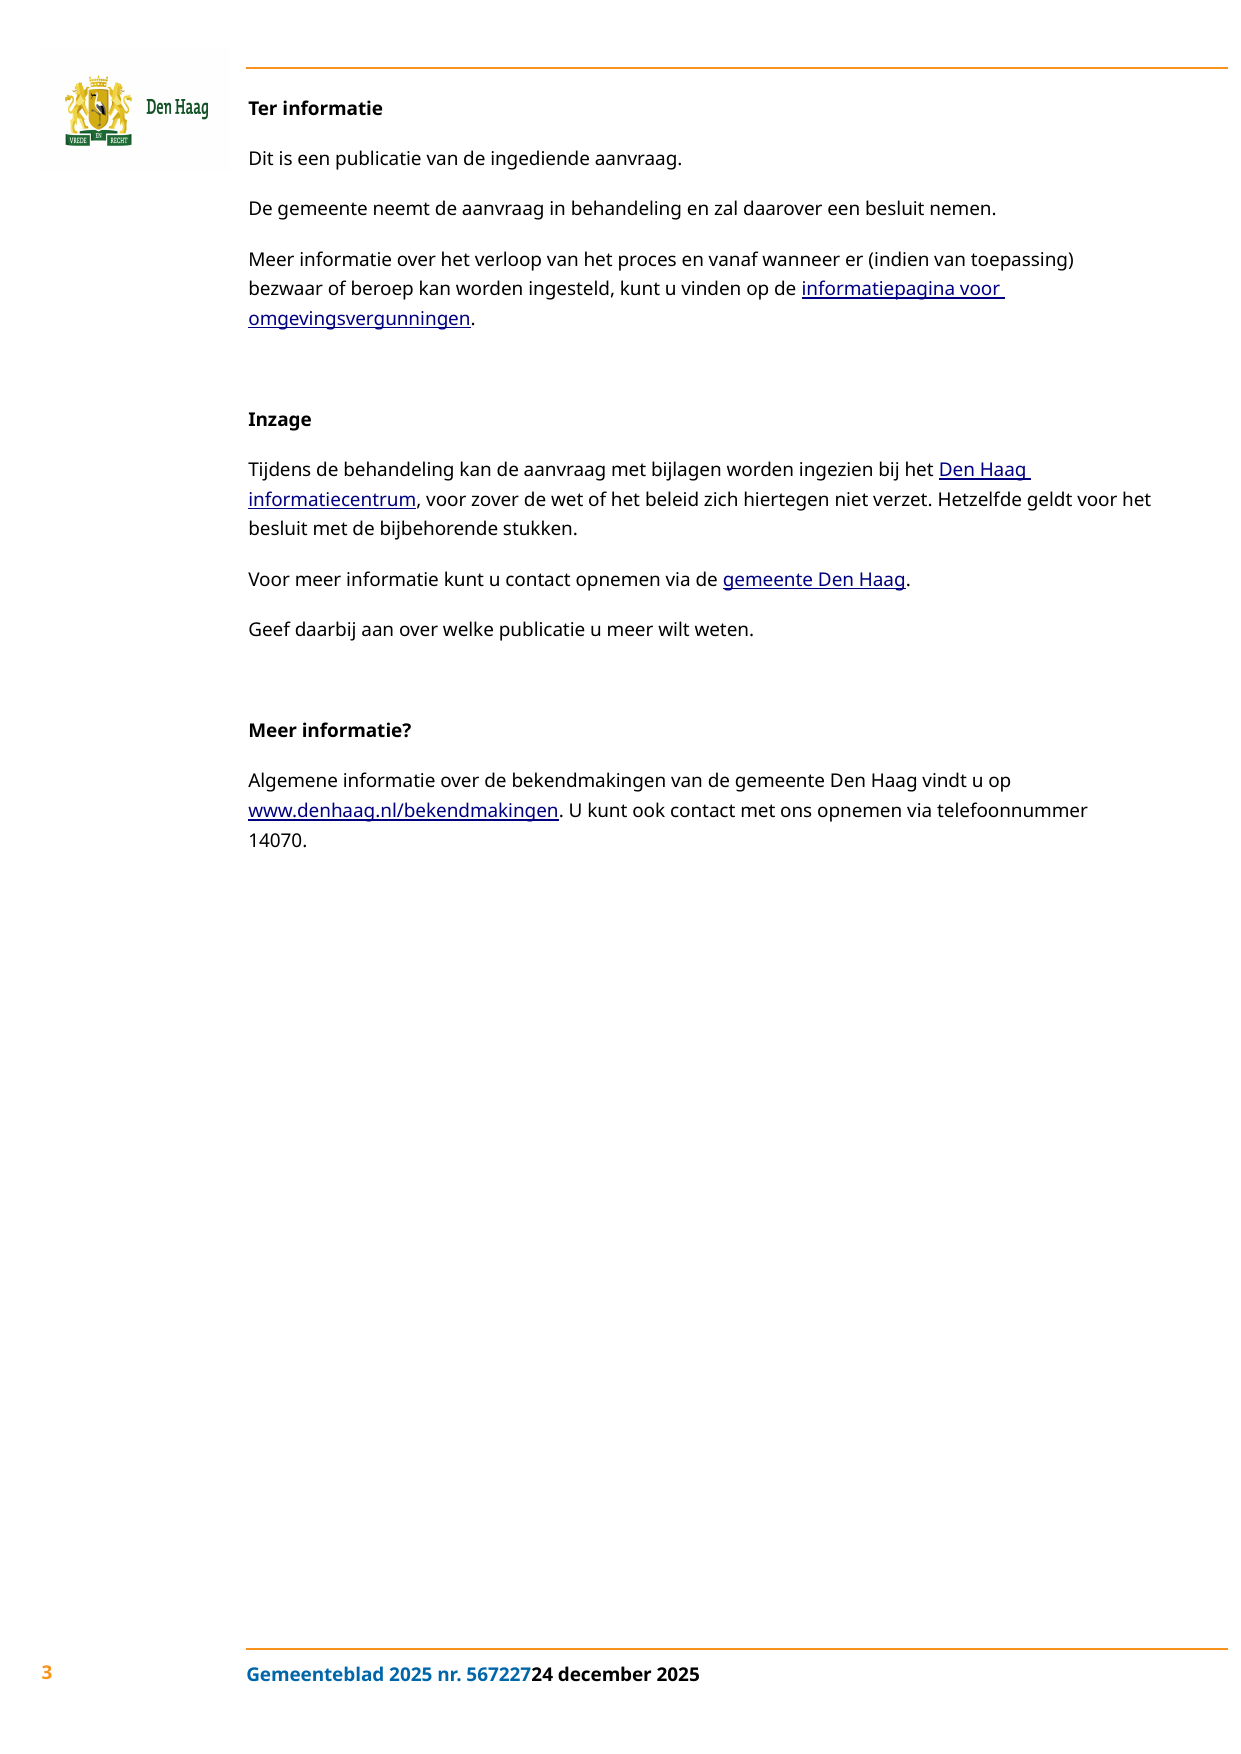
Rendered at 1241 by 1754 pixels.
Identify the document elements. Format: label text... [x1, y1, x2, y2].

text Ter informatie [248, 95, 1152, 121]
text Meer informatie? [248, 717, 1152, 743]
picture [41, 47, 231, 172]
text De gemeente neemt de aanvraag in behandeling en zal daarover een besluit nemen. [248, 196, 1152, 221]
text Geef daarbij aan over welke publicatie u meer wilt weten. [248, 616, 1152, 642]
text Meer informatie over het verloop van het proces en vanaf wanneer er (indien van toepassing) bezwaar of beroep kan worden ingesteld, kunt u vinden op de informatiepagina voor omgevingsvergunningen. [248, 246, 1152, 331]
text Tijdens de behandeling kan de aanvraag met bijlagen worden ingezien bij het Den Haag informatiecentrum, voor zover de wet of het beleid zich hiertegen niet verzet. Hetzelfde geldt voor het besluit met de bijbehorende stukken. [248, 456, 1152, 541]
text Dit is een publicatie van de ingediende aanvraag. [248, 145, 1152, 171]
text Voor meer informatie kunt u contact opnemen via de gemeente Den Haag. [248, 566, 1152, 592]
text Inzage [248, 406, 1152, 432]
text Algemene informatie over de bekendmakingen van de gemeente Den Haag vindt u op www.denhaag.nl/bekendmakingen. U kunt ook contact met ons opnemen via telefoonnummer 14070. [248, 768, 1152, 853]
